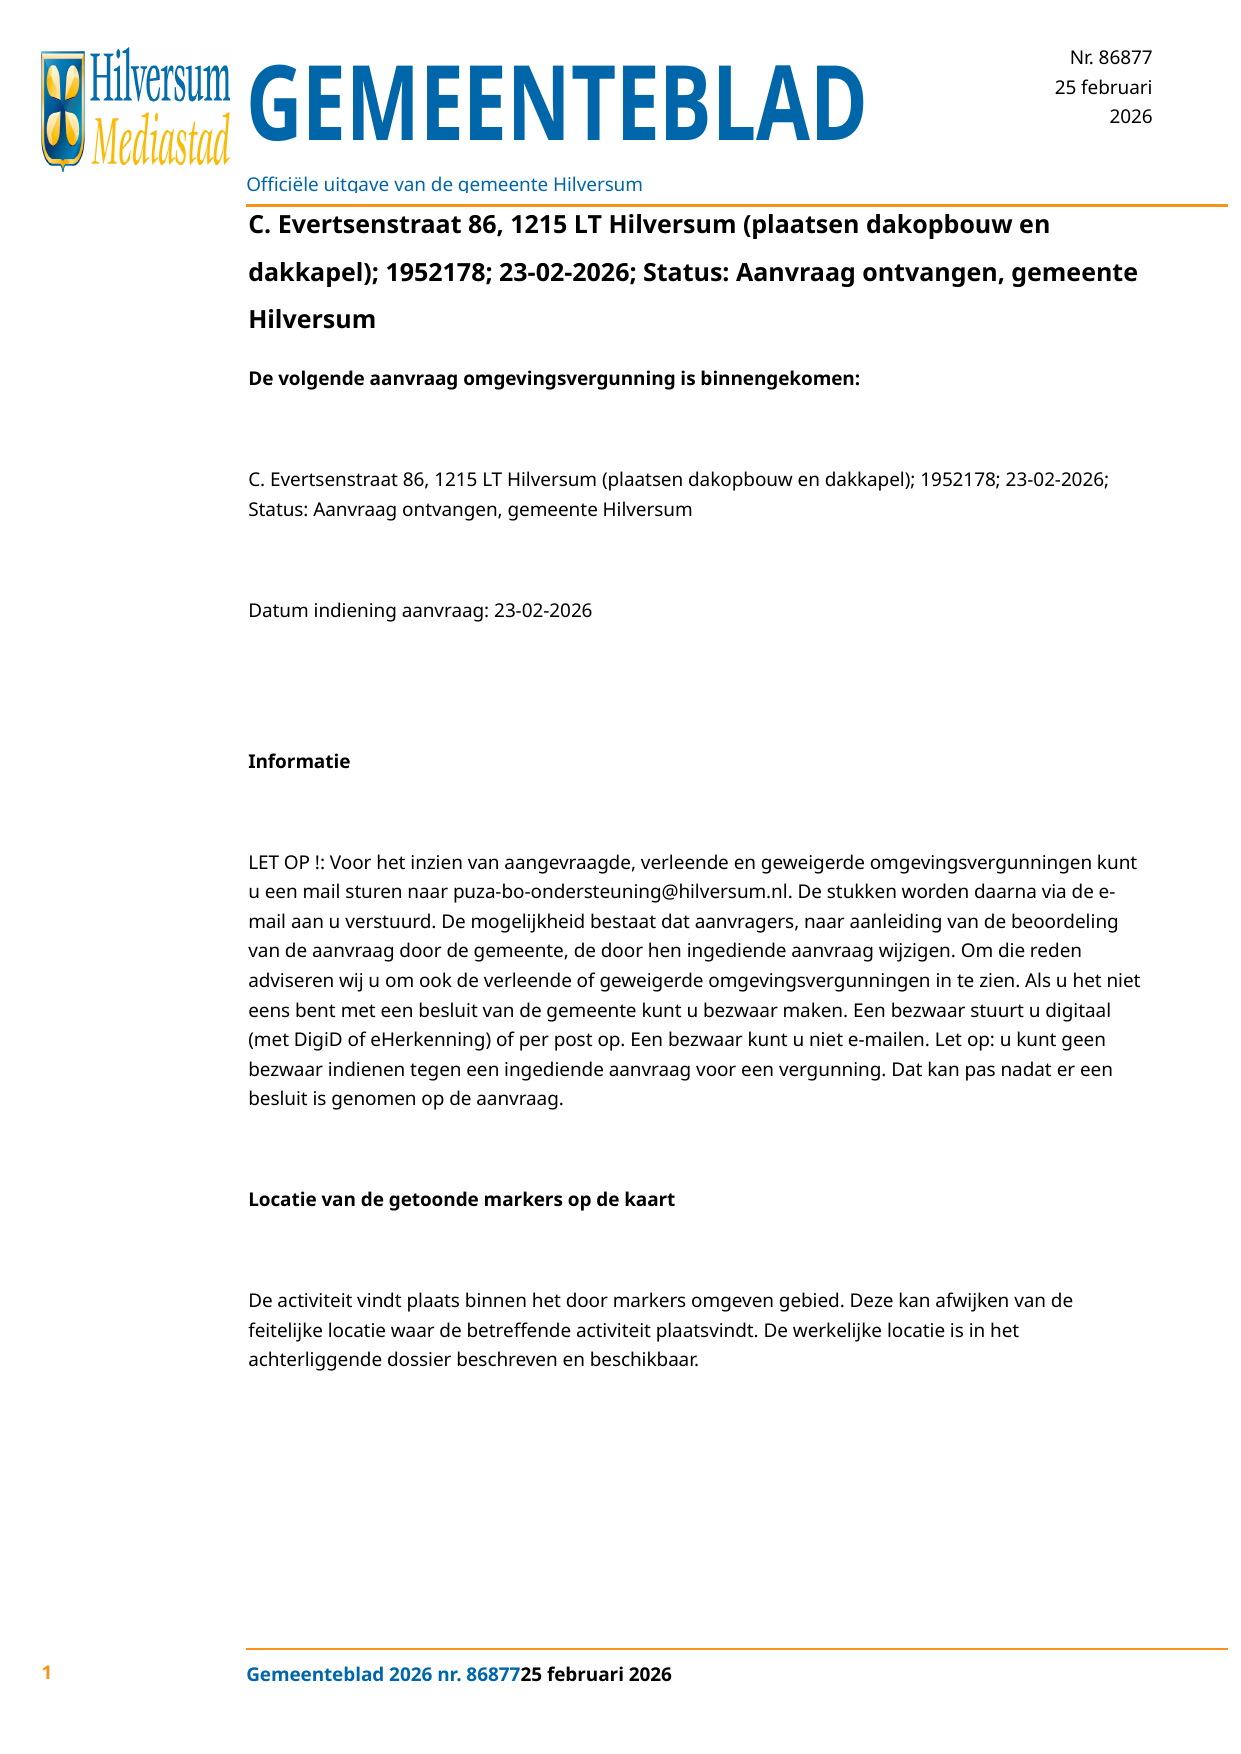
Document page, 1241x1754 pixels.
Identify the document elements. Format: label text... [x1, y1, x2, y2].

text Datum indiening aanvraag: 23-02-2026 [248, 597, 1152, 622]
text C. Evertsenstraat 86, 1215 LT Hilversum (plaatsen dakopbouw en dakkapel); 1952178; 23-02-2026; Status: Aanvraag ontvangen, gemeente Hilversum [248, 207, 1152, 336]
picture [41, 47, 231, 172]
text Locatie van de getoonde markers op de kaart [248, 1186, 1152, 1212]
text Informatie [248, 748, 1152, 774]
text LET OP !: Voor het inzien van aangevraagde, verleende en geweigerde omgevingsvergunningen kunt u een mail sturen naar puza-bo-ondersteuning@hilversum.nl. De stukken worden daarna via de e-mail aan u verstuurd. De mogelijkheid bestaat dat aanvragers, naar aanleiding van de beoordeling van de aanvraag door de gemeente, de door hen ingediende aanvraag wijzigen. Om die reden adviseren wij u om ook de verleende of geweigerde omgevingsvergunningen in te zien. Als u het niet eens bent met een besluit van de gemeente kunt u bezwaar maken. Een bezwaar stuurt u digitaal (met DigiD of eHerkenning) of per post op. Een bezwaar kunt u niet e-mailen. Let op: u kunt geen bezwaar indienen tegen een ingediende aanvraag voor een vergunning. Dat kan pas nadat er een besluit is genomen op de aanvraag. [248, 849, 1152, 1111]
text De activiteit vindt plaats binnen het door markers omgeven gebied. Deze kan afwijken van de feitelijke locatie waar de betreffende activiteit plaatsvindt. De werkelijke locatie is in het achterliggende dossier beschreven en beschikbaar. [248, 1287, 1152, 1372]
text De volgende aanvraag omgevingsvergunning is binnengekomen: [248, 366, 1152, 391]
text C. Evertsenstraat 86, 1215 LT Hilversum (plaatsen dakopbouw en dakkapel); 1952178; 23-02-2026; Status: Aanvraag ontvangen, gemeente Hilversum [248, 466, 1152, 522]
